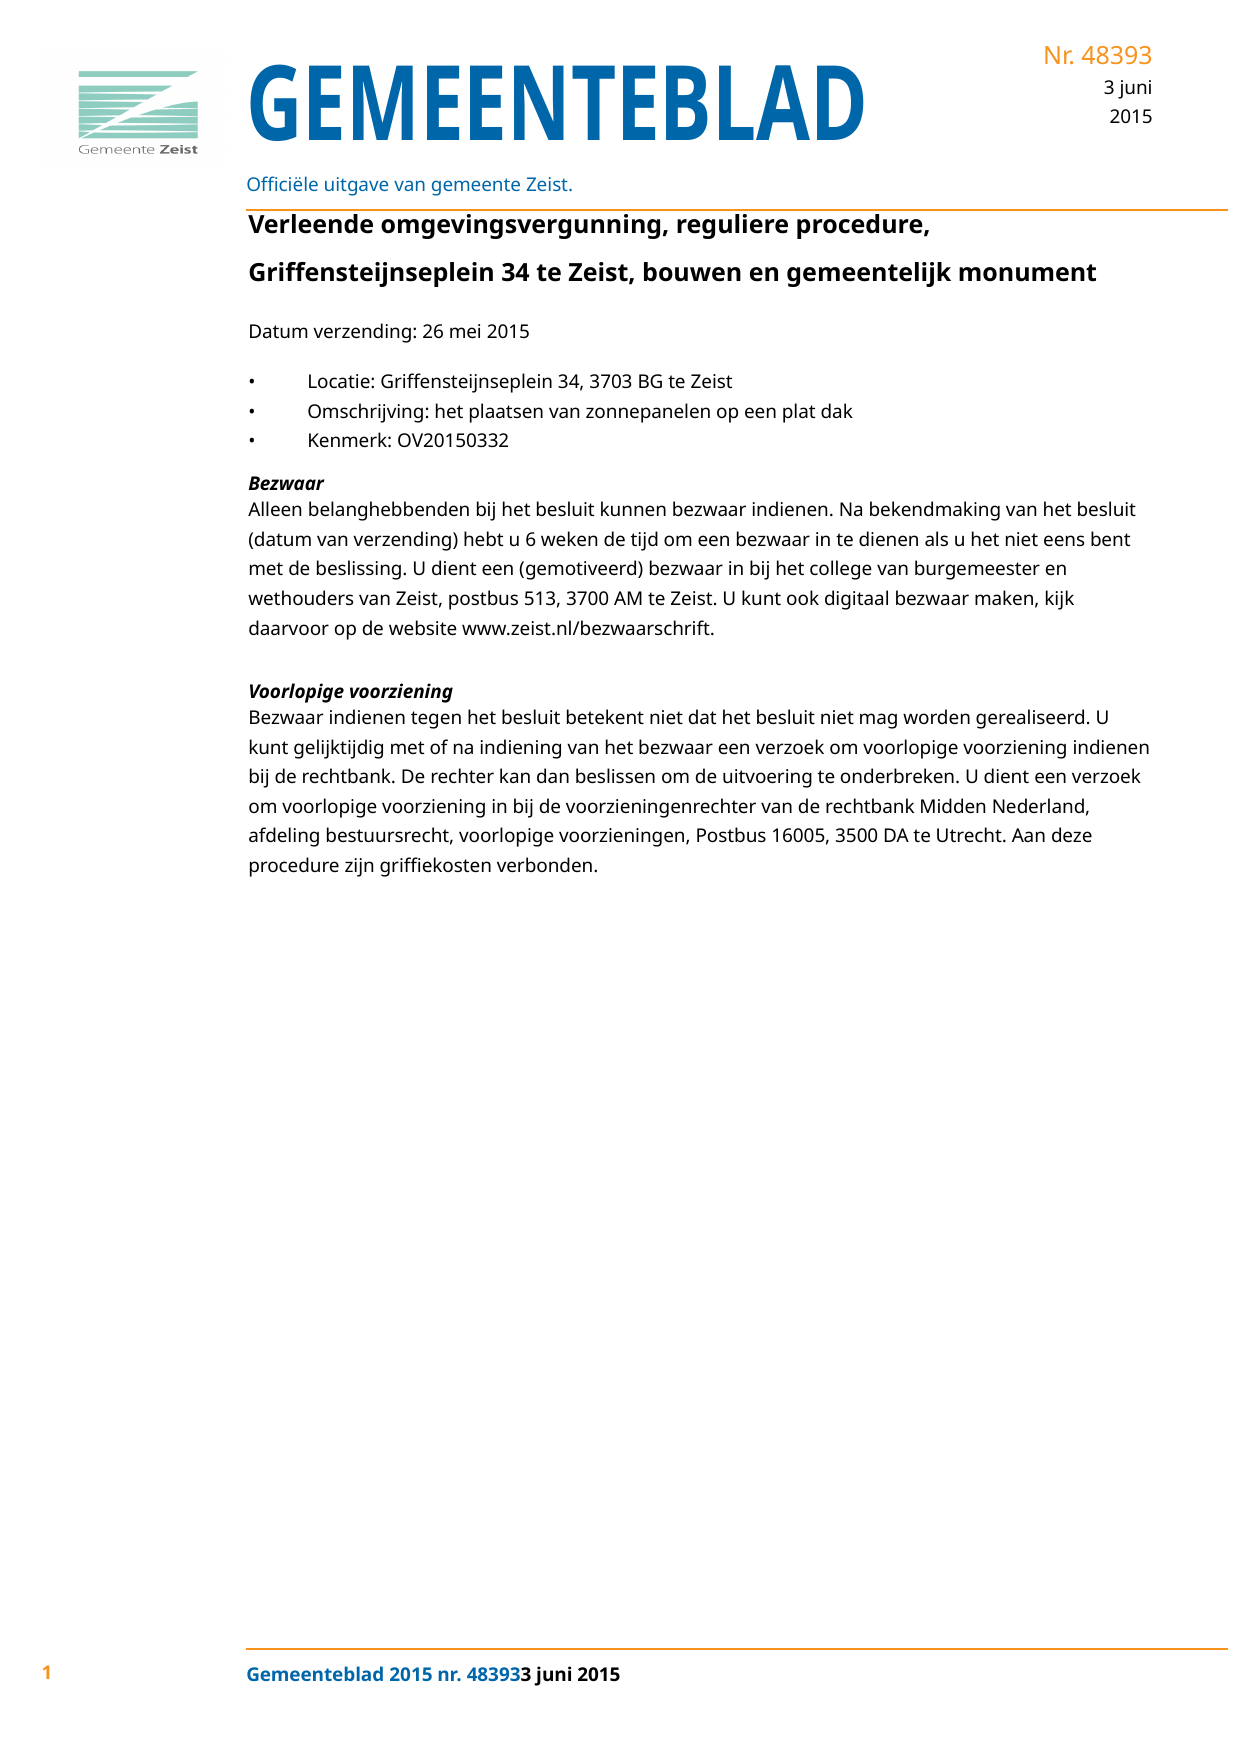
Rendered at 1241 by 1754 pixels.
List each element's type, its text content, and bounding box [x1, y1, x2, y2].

text Bezwaar indienen tegen het besluit betekent niet dat het besluit niet mag worden gerealiseerd. U kunt gelijktijdig met of na indiening van het bezwaar een verzoek om voorlopige voorziening indienen bij de rechtbank. De rechter kan dan beslissen om de uitvoering te onderbreken. U dient een verzoek om voorlopige voorziening in bij de voorzieningenrechter van de rechtbank Midden Nederland, afdeling bestuursrecht, voorlopige voorzieningen, Postbus 16005, 3500 DA te Utrecht. Aan deze procedure zijn griffiekosten verbonden. [248, 704, 1152, 878]
text Datum verzending: 26 mei 2015 [248, 318, 1152, 344]
text Bezwaar [248, 471, 1152, 496]
text Verleende omgevingsvergunning, reguliere procedure, Griffensteijnseplein 34 te Zeist, bouwen en gemeentelijk monument [248, 211, 1152, 288]
list Locatie: Griffensteijnseplein 34, 3703 BG te Zeist [248, 368, 1152, 394]
text Voorlopige voorziening [248, 679, 1152, 704]
list Kenmerk: OV20150332 [248, 427, 1152, 453]
text Alleen belanghebbenden bij het besluit kunnen bezwaar indienen. Na bekendmaking van het besluit (datum van verzending) hebt u 6 weken de tijd om een bezwaar in te dienen als u het niet eens bent met de beslissing. U dient een (gemotiveerd) bezwaar in bij het college van burgemeester en wethouders van Zeist, postbus 513, 3700 AM te Zeist. U kunt ook digitaal bezwaar maken, kijk daarvoor op de website www.zeist.nl/bezwaarschrift. [248, 496, 1152, 640]
picture [41, 47, 231, 172]
list Omschrijving: het plaatsen van zonnepanelen op een plat dak [248, 398, 1152, 424]
